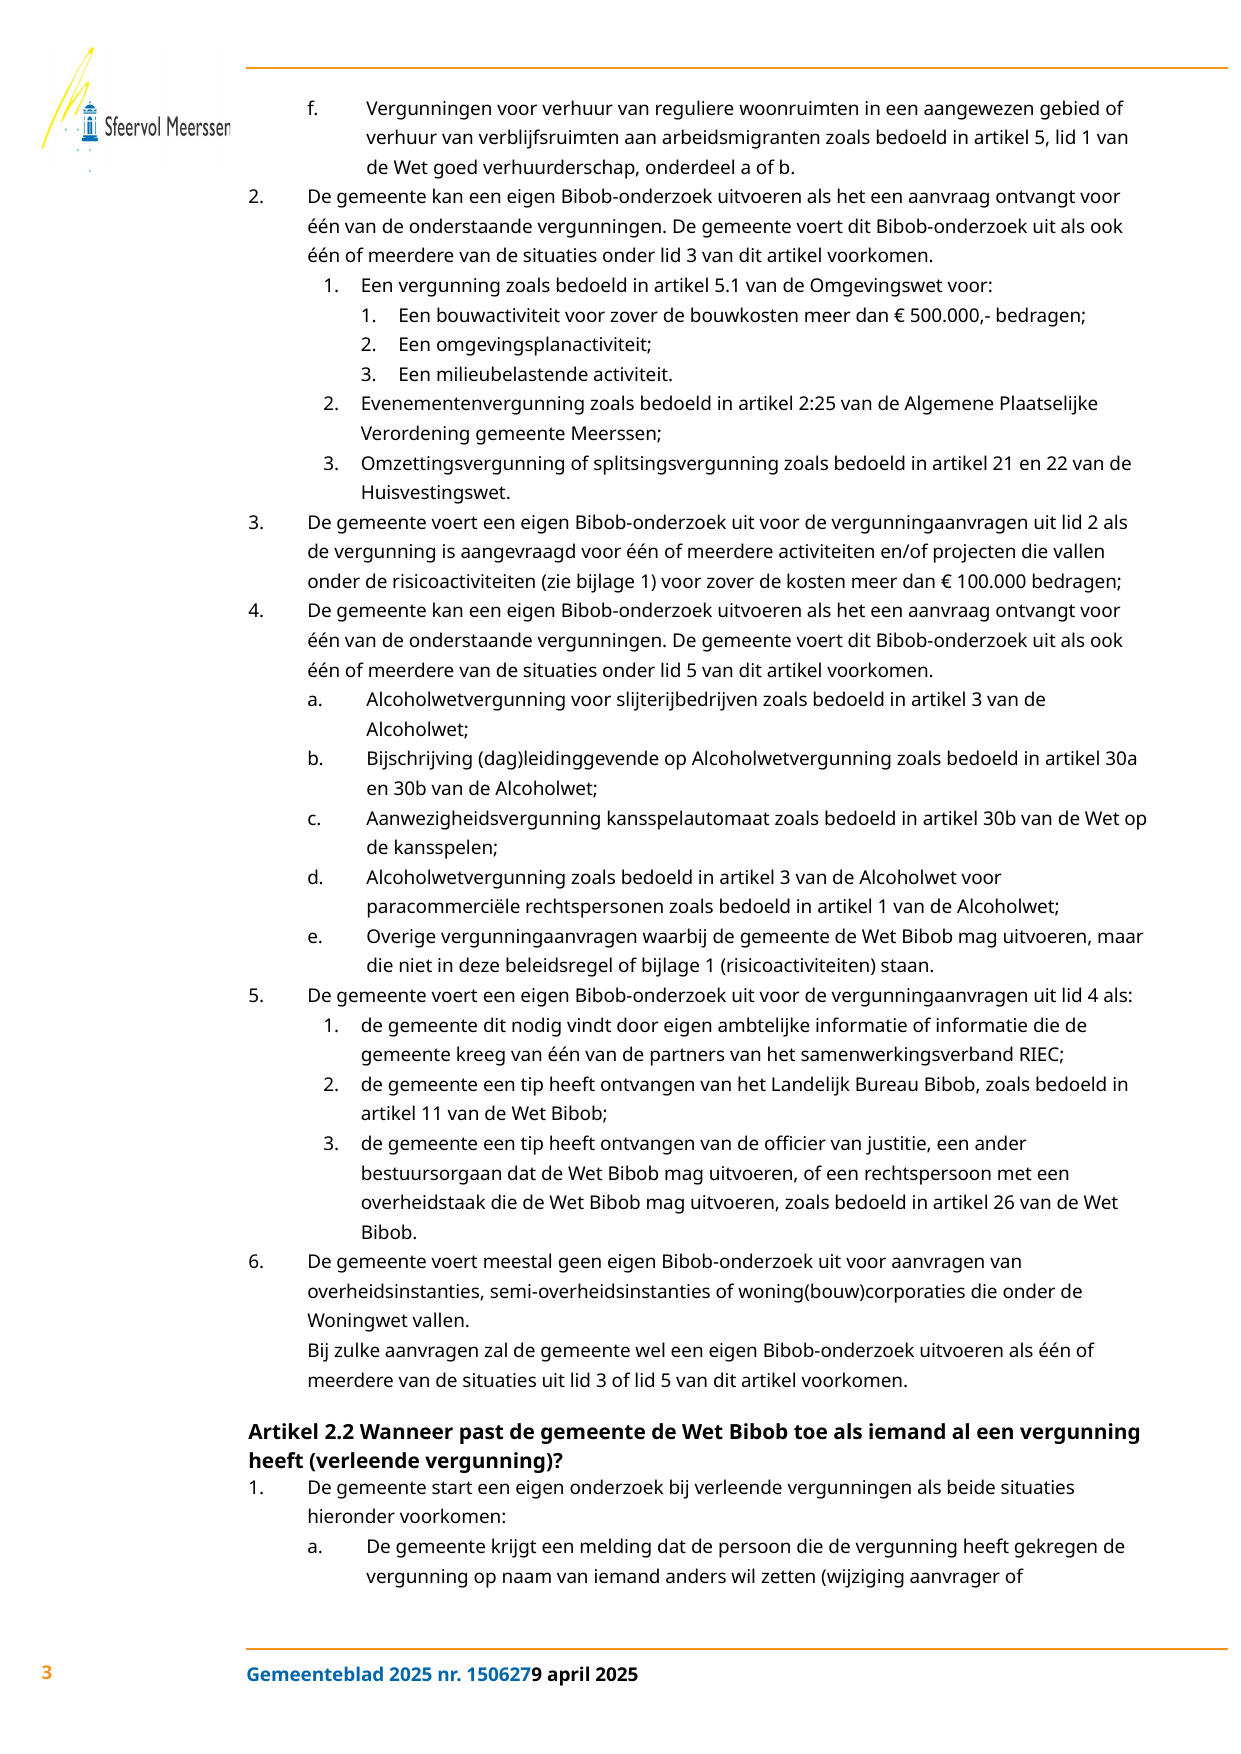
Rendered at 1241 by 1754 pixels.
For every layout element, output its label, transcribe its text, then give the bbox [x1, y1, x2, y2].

list Bij zulke aanvragen zal de gemeente wel een eigen Bibob-onderzoek uitvoeren als één of meerdere van de situaties uit lid 3 of lid 5 van dit artikel voorkomen. [248, 1337, 1152, 1393]
list De gemeente kan een eigen Bibob-onderzoek uitvoeren als het een aanvraag ontvangt voor één van de onderstaande vergunningen. De gemeente voert dit Bibob-onderzoek uit als ook één of meerdere van de situaties onder lid 3 van dit artikel voorkomen. [248, 183, 1152, 268]
picture [41, 47, 231, 172]
list Een omgevingsplanactiviteit; [361, 331, 1152, 357]
list Een milieubelastende activiteit. [361, 361, 1152, 387]
list Omzettingsvergunning of splitsingsvergunning zoals bedoeld in artikel 21 en 22 van de Huisvestingswet. [323, 450, 1152, 505]
list De gemeente krijgt een melding dat de persoon die de vergunning heeft gekregen de vergunning op naam van iemand anders wil zetten (wijziging aanvrager of [307, 1533, 1152, 1589]
list De gemeente voert meestal geen eigen Bibob-onderzoek uit voor aanvragen van overheidsinstanties, semi-overheidsinstanties of woning(bouw)corporaties die onder de Woningwet vallen. [248, 1248, 1152, 1333]
list De gemeente kan een eigen Bibob-onderzoek uitvoeren als het een aanvraag ontvangt voor één van de onderstaande vergunningen. De gemeente voert dit Bibob-onderzoek uit als ook één of meerdere van de situaties onder lid 5 van dit artikel voorkomen. [248, 598, 1152, 683]
list Een bouwactiviteit voor zover de bouwkosten meer dan € 500.000,- bedragen; [361, 302, 1152, 328]
list de gemeente een tip heeft ontvangen van het Landelijk Bureau Bibob, zoals bedoeld in artikel 11 van de Wet Bibob; [323, 1071, 1152, 1126]
list Alcoholwetvergunning zoals bedoeld in artikel 3 van de Alcoholwet voor paracommerciële rechtspersonen zoals bedoeld in artikel 1 van de Alcoholwet; [307, 864, 1152, 919]
list Alcoholwetvergunning voor slijterijbedrijven zoals bedoeld in artikel 3 van de Alcoholwet; [307, 686, 1152, 742]
list de gemeente dit nodig vindt door eigen ambtelijke informatie of informatie die de gemeente kreeg van één van de partners van het samenwerkingsverband RIEC; [323, 1012, 1152, 1067]
list De gemeente voert een eigen Bibob-onderzoek uit voor de vergunningaanvragen uit lid 2 als de vergunning is aangevraagd voor één of meerdere activiteiten en/of projecten die vallen onder de risicoactiviteiten (zie bijlage 1) voor zover de kosten meer dan € 100.000 bedragen; [248, 509, 1152, 594]
list de gemeente een tip heeft ontvangen van de officier van justitie, een ander bestuursorgaan dat de Wet Bibob mag uitvoeren, of een rechtspersoon met een overheidstaak die de Wet Bibob mag uitvoeren, zoals bedoeld in artikel 26 van de Wet Bibob. [323, 1130, 1152, 1245]
list Bijschrijving (dag)leidinggevende op Alcoholwetvergunning zoals bedoeld in artikel 30a en 30b van de Alcoholwet; [307, 746, 1152, 801]
text Artikel 2.2 Wanneer past de gemeente de Wet Bibob toe als iemand al een vergunning heeft (verleende vergunning)? [248, 1417, 1152, 1474]
list Overige vergunningaanvragen waarbij de gemeente de Wet Bibob mag uitvoeren, maar die niet in deze beleidsregel of bijlage 1 (risicoactiviteiten) staan. [307, 923, 1152, 978]
list Een vergunning zoals bedoeld in artikel 5.1 van de Omgevingswet voor: [323, 272, 1152, 298]
list Aanwezigheidsvergunning kansspelautomaat zoals bedoeld in artikel 30b van de Wet op de kansspelen; [307, 805, 1152, 860]
list Evenementenvergunning zoals bedoeld in artikel 2:25 van de Algemene Plaatselijke Verordening gemeente Meerssen; [323, 391, 1152, 446]
list De gemeente start een eigen onderzoek bij verleende vergunningen als beide situaties hieronder voorkomen: [248, 1474, 1152, 1529]
list Vergunningen voor verhuur van reguliere woonruimten in een aangewezen gebied of verhuur van verblijfsruimten aan arbeidsmigranten zoals bedoeld in artikel 5, lid 1 van de Wet goed verhuurderschap, onderdeel a of b. [307, 95, 1152, 180]
list De gemeente voert een eigen Bibob-onderzoek uit voor de vergunningaanvragen uit lid 4 als: [248, 982, 1152, 1008]
